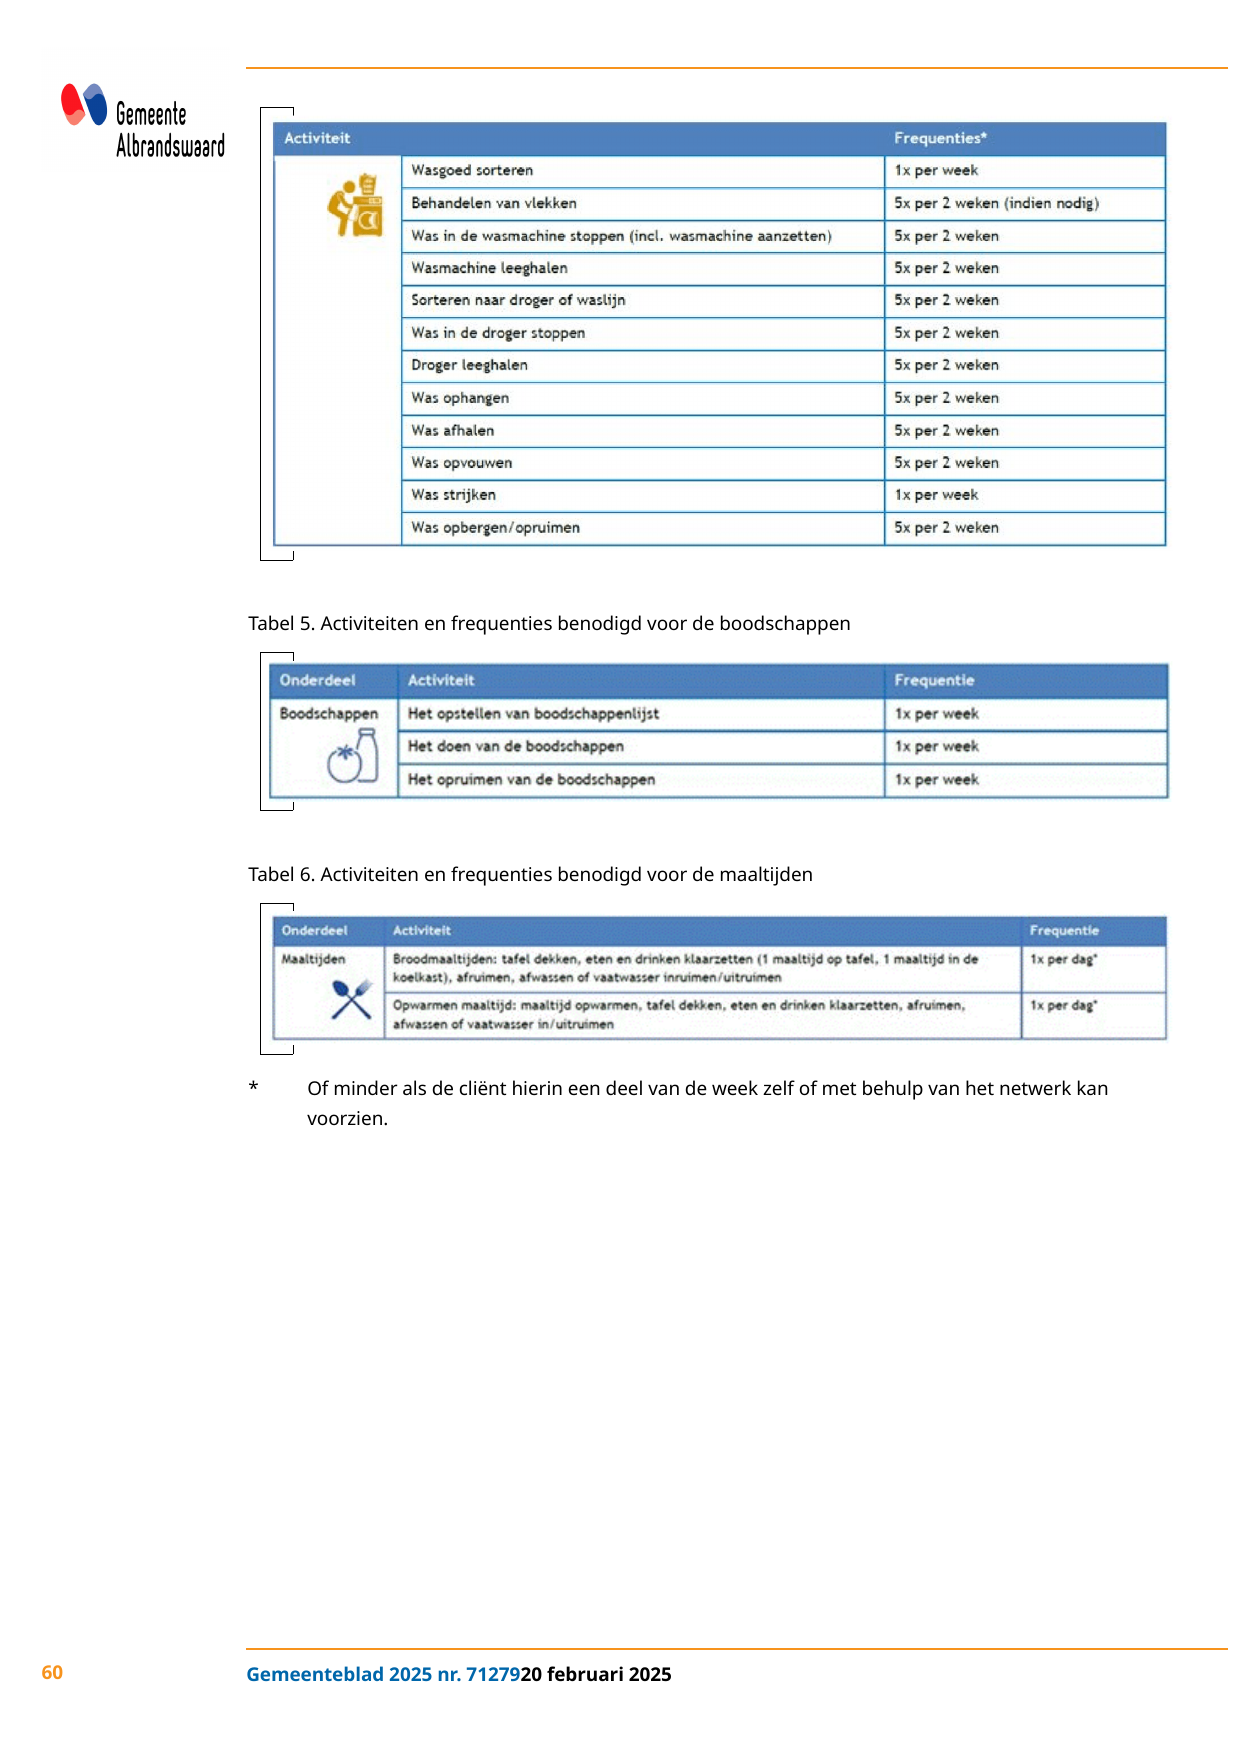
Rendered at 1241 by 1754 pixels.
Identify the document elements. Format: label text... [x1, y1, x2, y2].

picture [268, 661, 1173, 802]
list Of minder als de cliënt hierin een deel van de week zelf of met behulp van het netwerk kan voorzien. [248, 1075, 1152, 1130]
picture [268, 115, 1173, 551]
picture [41, 47, 231, 172]
text Tabel 6. Activiteiten en frequenties benodigd voor de maaltijden [248, 861, 1152, 887]
text Tabel 5. Activiteiten en frequenties benodigd voor de boodschappen [248, 611, 1152, 636]
picture [268, 911, 1173, 1045]
